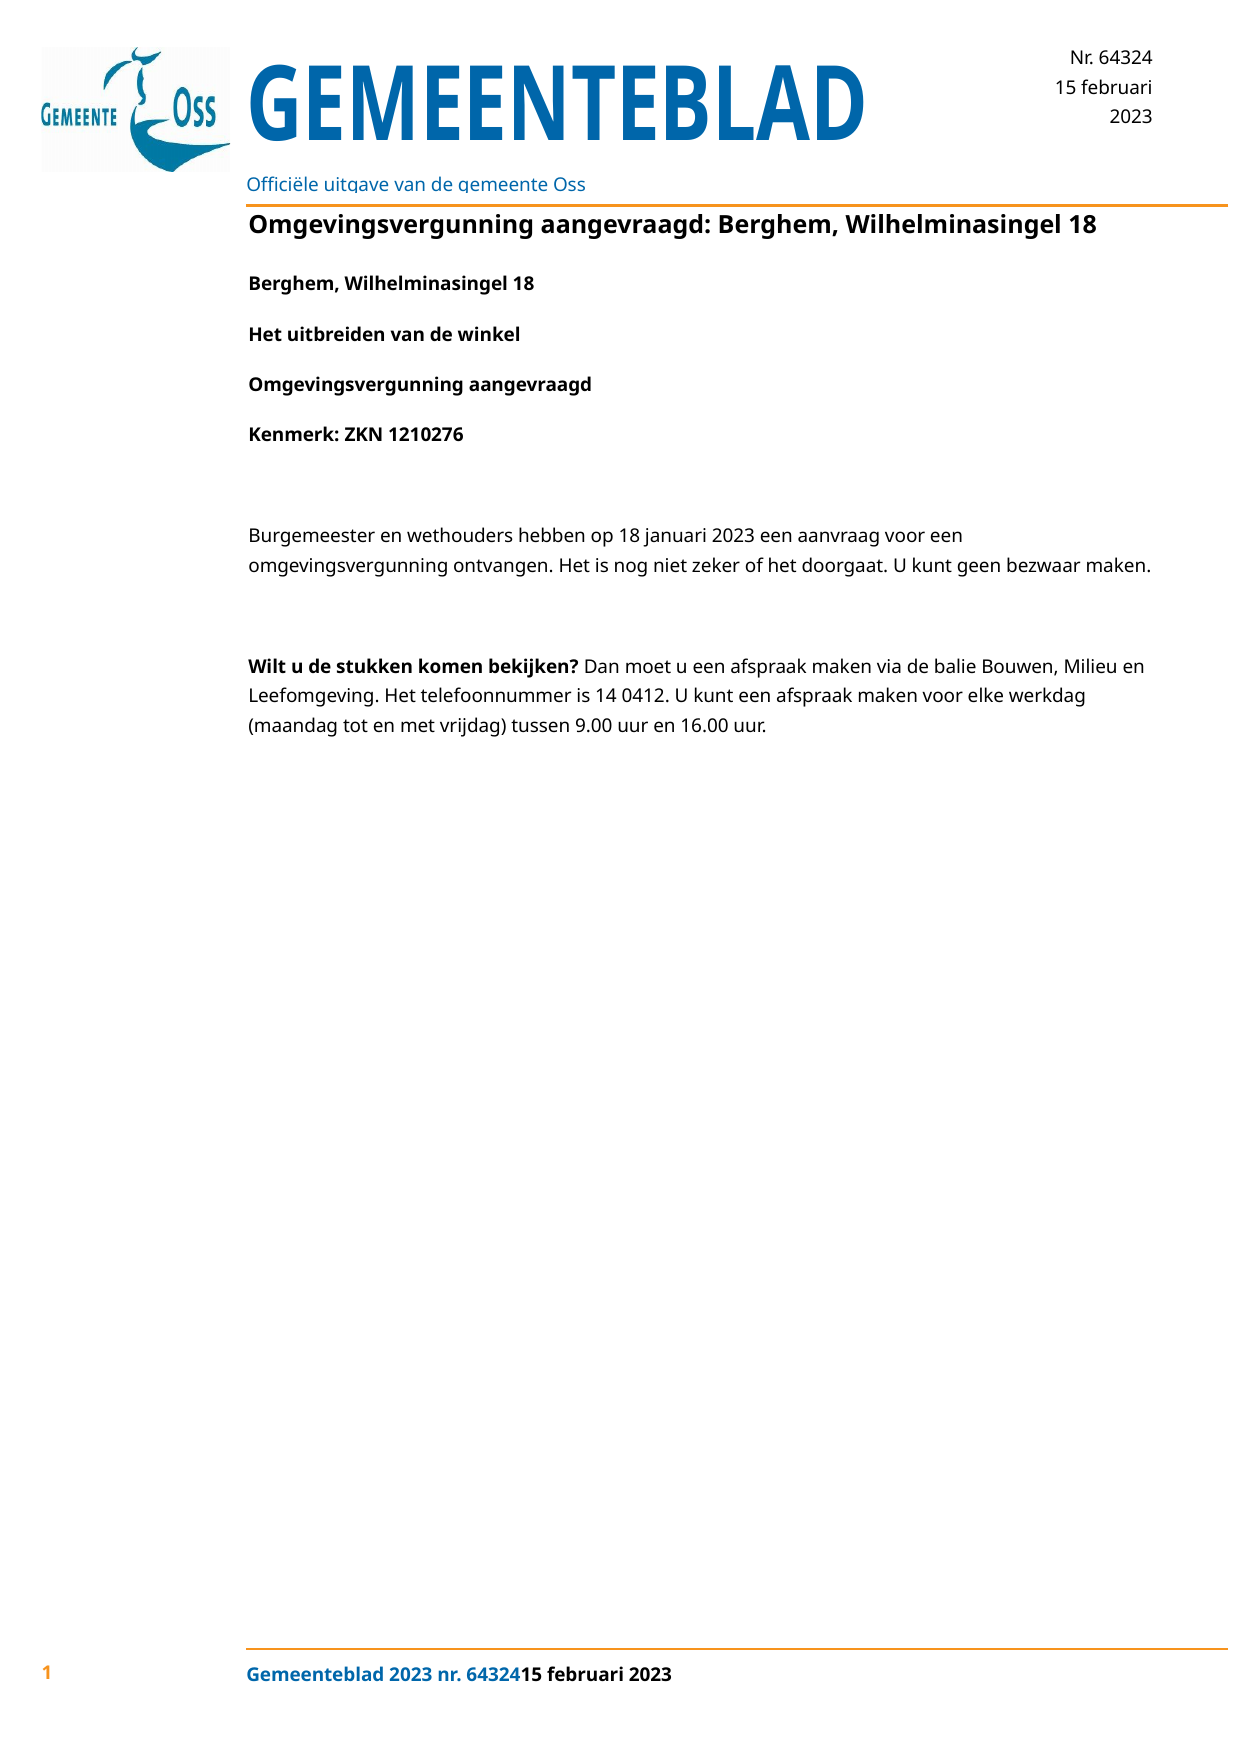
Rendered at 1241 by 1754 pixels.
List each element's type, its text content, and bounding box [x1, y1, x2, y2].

text Omgevingsvergunning aangevraagd: Berghem, Wilhelminasingel 18 [248, 207, 1152, 241]
text Burgemeester en wethouders hebben op 18 januari 2023 een aanvraag voor een omgevingsvergunning ontvangen. Het is nog niet zeker of het doorgaat. U kunt geen bezwaar maken. [248, 522, 1152, 578]
text Kenmerk: ZKN 1210276 [248, 422, 1152, 447]
text Omgevingsvergunning aangevraagd [248, 371, 1152, 397]
text Het uitbreiden van de winkel [248, 321, 1152, 346]
text Wilt u de stukken komen bekijken? Dan moet u een afspraak maken via de balie Bouwen, Milieu en Leefomgeving. Het telefoonnummer is 14 0412. U kunt een afspraak maken voor elke werkdag (maandag tot en met vrijdag) tussen 9.00 uur en 16.00 uur. [248, 653, 1152, 738]
picture [41, 47, 231, 172]
text Berghem, Wilhelminasingel 18 [248, 270, 1152, 296]
